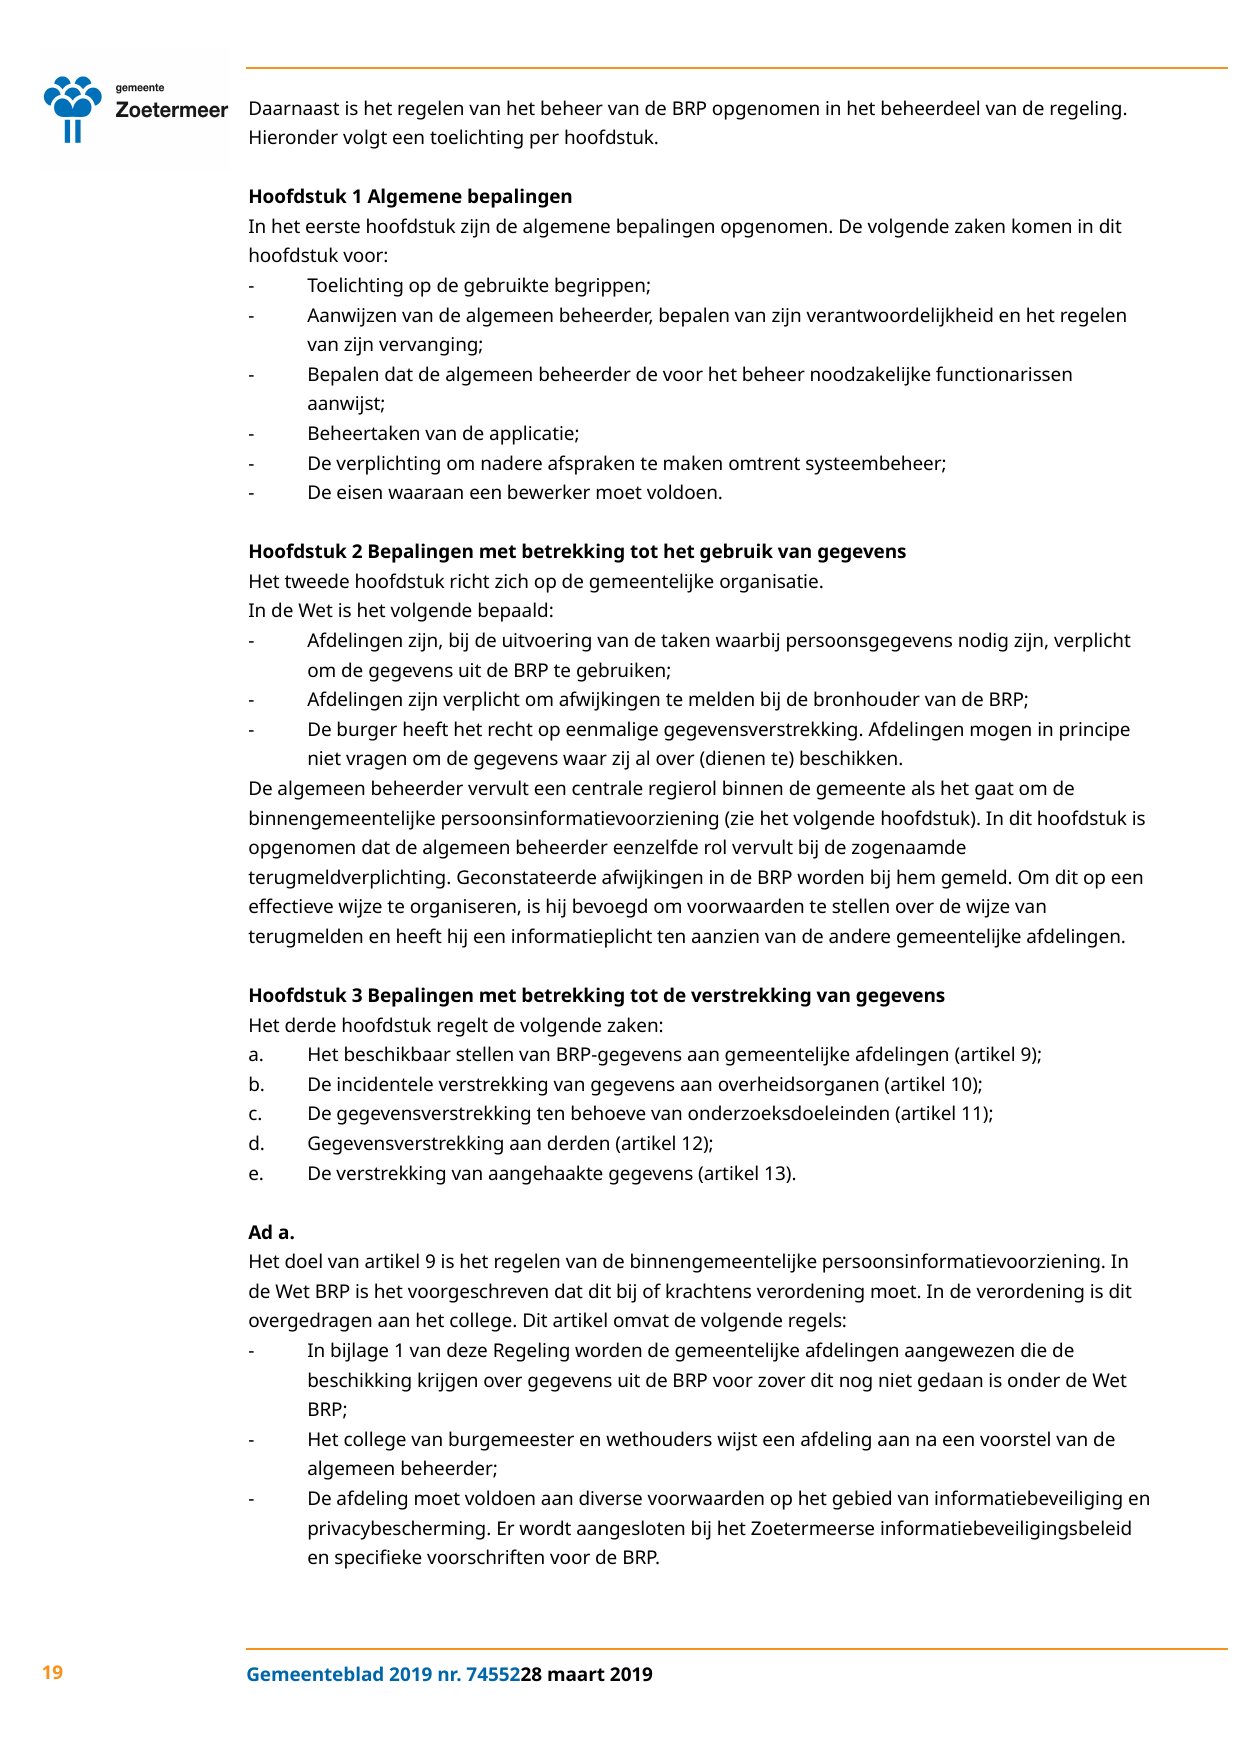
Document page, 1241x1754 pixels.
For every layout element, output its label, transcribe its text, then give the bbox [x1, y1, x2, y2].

text Het derde hoofdstuk regelt de volgende zaken: [248, 1012, 1152, 1038]
list Het beschikbaar stellen van BRP-gegevens aan gemeentelijke afdelingen (artikel 9); [248, 1041, 1152, 1067]
text De algemeen beheerder vervult een centrale regierol binnen de gemeente als het gaat om de binnengemeentelijke persoonsinformatievoorziening (zie het volgende hoofdstuk). In dit hoofdstuk is opgenomen dat de algemeen beheerder eenzelfde rol vervult bij de zogenaamde terugmeldverplichting. Geconstateerde afwijkingen in de BRP worden bij hem gemeld. Om dit op een effectieve wijze te organiseren, is hij bevoegd om voorwaarden te stellen over de wijze van terugmelden en heeft hij een informatieplicht ten aanzien van de andere gemeentelijke afdelingen. [248, 775, 1152, 949]
text Hoofdstuk 1 Algemene bepalingen [248, 183, 1152, 209]
list Afdelingen zijn, bij de uitvoering van de taken waarbij persoonsgegevens nodig zijn, verplicht om de gegevens uit de BRP te gebruiken; [248, 627, 1152, 683]
list De verstrekking van aangehaakte gegevens (artikel 13). [248, 1160, 1152, 1186]
list De gegevensverstrekking ten behoeve van onderzoeksdoeleinden (artikel 11); [248, 1101, 1152, 1126]
list In bijlage 1 van deze Regeling worden de gemeentelijke afdelingen aangewezen die de beschikking krijgen over gegevens uit de BRP voor zover dit nog niet gedaan is onder de Wet BRP; [248, 1337, 1152, 1422]
list De incidentele verstrekking van gegevens aan overheidsorganen (artikel 10); [248, 1071, 1152, 1097]
text Hoofdstuk 3 Bepalingen met betrekking tot de verstrekking van gegevens [248, 982, 1152, 1008]
text Ad a. [248, 1219, 1152, 1245]
list De verplichting om nadere afspraken te maken omtrent systeembeheer; [248, 450, 1152, 476]
list Bepalen dat de algemeen beheerder de voor het beheer noodzakelijke functionarissen aanwijst; [248, 361, 1152, 416]
list De afdeling moet voldoen aan diverse voorwaarden op het gebied van informatiebeveiliging en privacybescherming. Er wordt aangesloten bij het Zoetermeerse informatiebeveiligingsbeleid en specifieke voorschriften voor de BRP. [248, 1485, 1152, 1570]
list De eisen waaraan een bewerker moet voldoen. [248, 479, 1152, 505]
picture [41, 47, 231, 172]
text Het tweede hoofdstuk richt zich op de gemeentelijke organisatie. [248, 568, 1152, 594]
list Beheertaken van de applicatie; [248, 420, 1152, 446]
text Hoofdstuk 2 Bepalingen met betrekking tot het gebruik van gegevens [248, 538, 1152, 564]
list Het college van burgemeester en wethouders wijst een afdeling aan na een voorstel van de algemeen beheerder; [248, 1426, 1152, 1481]
text Daarnaast is het regelen van het beheer van de BRP opgenomen in het beheerdeel van de regeling. Hieronder volgt een toelichting per hoofdstuk. [248, 95, 1152, 150]
list Aanwijzen van de algemeen beheerder, bepalen van zijn verantwoordelijkheid en het regelen van zijn vervanging; [248, 302, 1152, 357]
text Het doel van artikel 9 is het regelen van de binnengemeentelijke persoonsinformatievoorziening. In de Wet BRP is het voorgeschreven dat dit bij of krachtens verordening moet. In de verordening is dit overgedragen aan het college. Dit artikel omvat de volgende regels: [248, 1248, 1152, 1333]
list De burger heeft het recht op eenmalige gegevensverstrekking. Afdelingen mogen in principe niet vragen om de gegevens waar zij al over (dienen te) beschikken. [248, 716, 1152, 771]
text In de Wet is het volgende bepaald: [248, 598, 1152, 623]
list Afdelingen zijn verplicht om afwijkingen te melden bij de bronhouder van de BRP; [248, 686, 1152, 712]
text In het eerste hoofdstuk zijn de algemene bepalingen opgenomen. De volgende zaken komen in dit hoofdstuk voor: [248, 213, 1152, 268]
list Gegevensverstrekking aan derden (artikel 12); [248, 1130, 1152, 1156]
list Toelichting op de gebruikte begrippen; [248, 272, 1152, 298]
